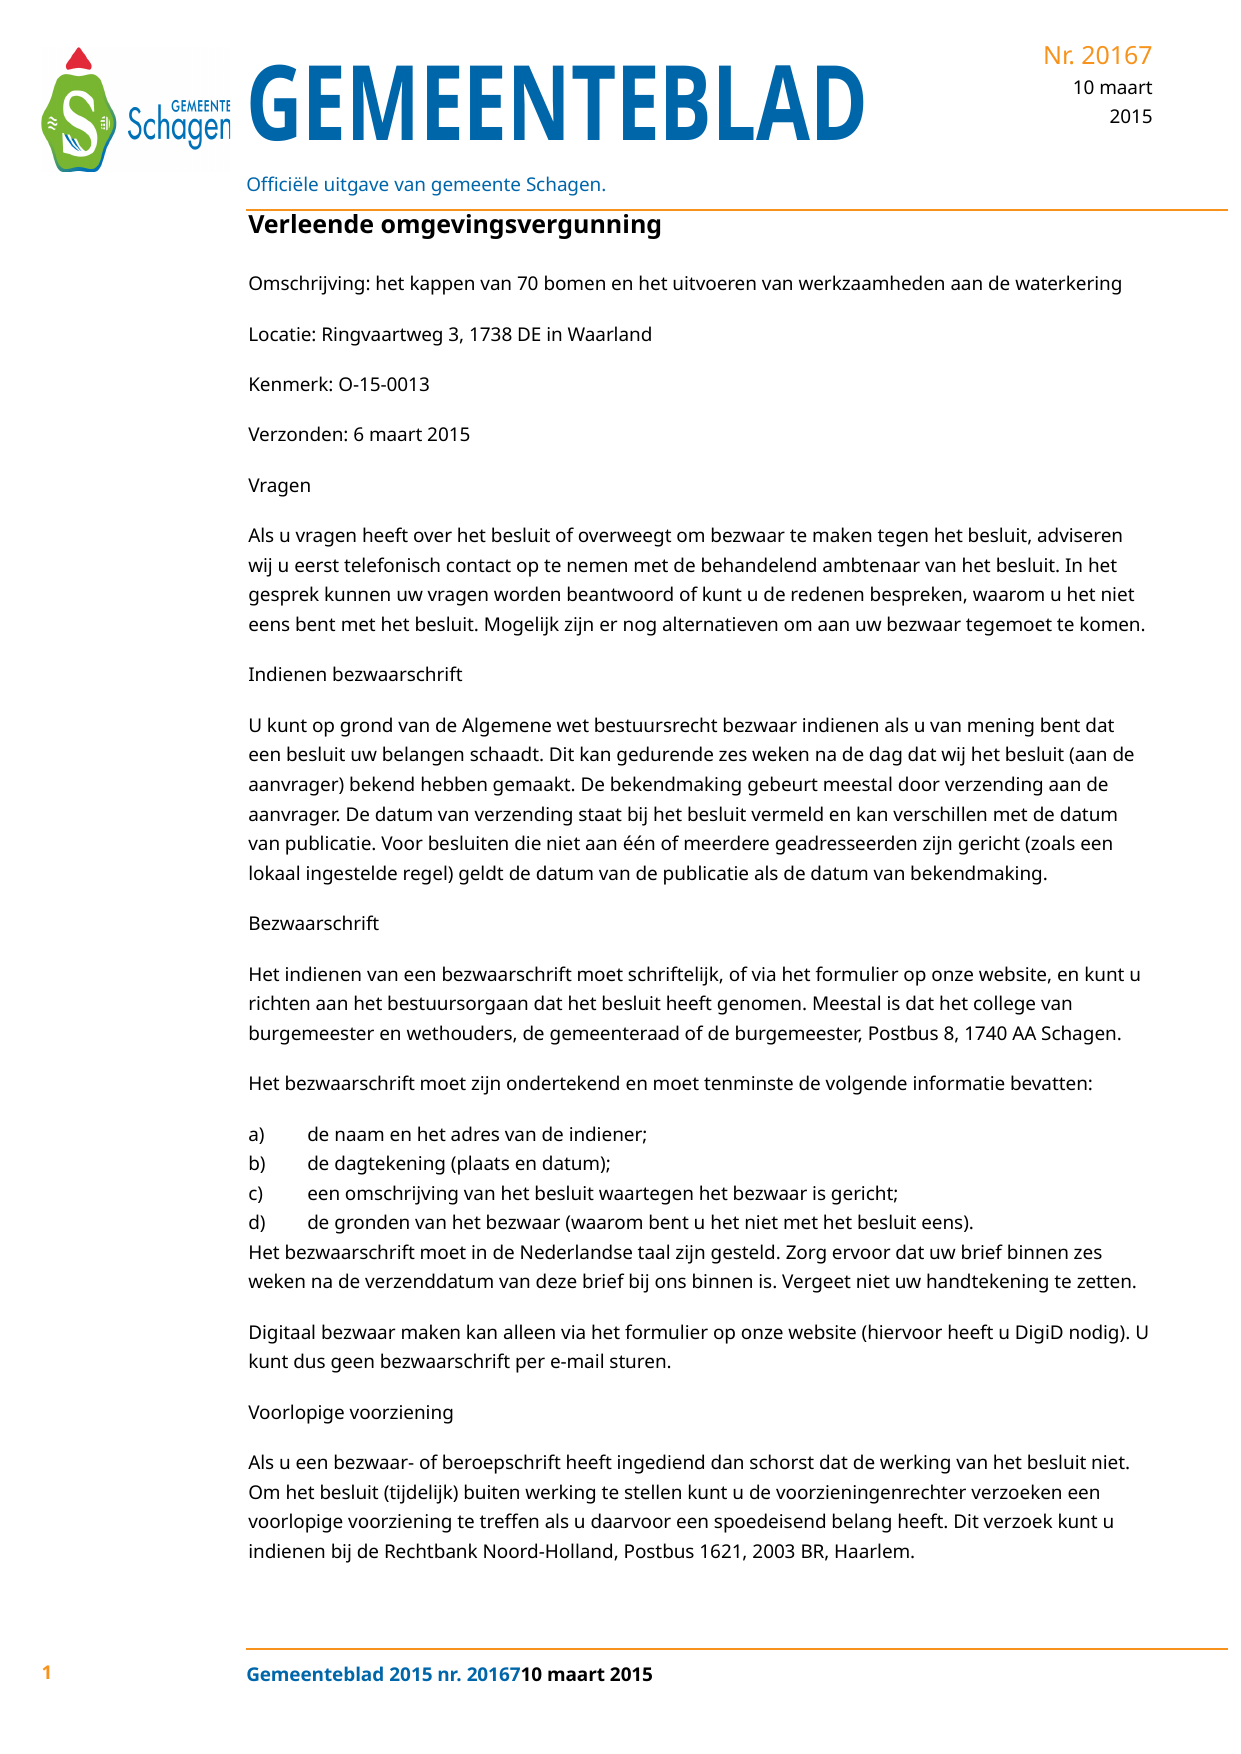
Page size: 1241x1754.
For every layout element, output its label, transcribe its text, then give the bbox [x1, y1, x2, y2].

list een omschrijving van het besluit waartegen het bezwaar is gericht; [248, 1180, 1152, 1206]
text Het bezwaarschrift moet in de Nederlandse taal zijn gesteld. Zorg ervoor dat uw brief binnen zes weken na de verzenddatum van deze brief bij ons binnen is. Vergeet niet uw handtekening te zetten. [248, 1239, 1152, 1294]
text Verzonden: 6 maart 2015 [248, 422, 1152, 447]
list de gronden van het bezwaar (waarom bent u het niet met het besluit eens). [248, 1209, 1152, 1235]
text Het bezwaarschrift moet zijn ondertekend en moet tenminste de volgende informatie bevatten: [248, 1070, 1152, 1096]
text Verleende omgevingsvergunning [248, 211, 1152, 241]
list de dagtekening (plaats en datum); [248, 1150, 1152, 1176]
text Indienen bezwaarschrift [248, 662, 1152, 687]
list de naam en het adres van de indiener; [248, 1121, 1152, 1146]
text Het indienen van een bezwaarschrift moet schriftelijk, of via het formulier op onze website, en kunt u richten aan het bestuursorgaan dat het besluit heeft genomen. Meestal is dat het college van burgemeester en wethouders, de gemeenteraad of de burgemeester, Postbus 8, 1740 AA Schagen. [248, 961, 1152, 1046]
text U kunt op grond van de Algemene wet bestuursrecht bezwaar indienen als u van mening bent dat een besluit uw belangen schaadt. Dit kan gedurende zes weken na de dag dat wij het besluit (aan de aanvrager) bekend hebben gemaakt. De bekendmaking gebeurt meestal door verzending aan de aanvrager. De datum van verzending staat bij het besluit vermeld en kan verschillen met de datum van publicatie. Voor besluiten die niet aan één of meerdere geadresseerden zijn gericht (zoals een lokaal ingestelde regel) geldt de datum van de publicatie als de datum van bekendmaking. [248, 712, 1152, 886]
text Vragen [248, 472, 1152, 498]
text Bezwaarschrift [248, 910, 1152, 936]
text Locatie: Ringvaartweg 3, 1738 DE in Waarland [248, 321, 1152, 346]
text Voorlopige voorziening [248, 1399, 1152, 1425]
text Als u vragen heeft over het besluit of overweegt om bezwaar te maken tegen het besluit, adviseren wij u eerst telefonisch contact op te nemen met de behandelend ambtenaar van het besluit. In het gesprek kunnen uw vragen worden beantwoord of kunt u de redenen bespreken, waarom u het niet eens bent met het besluit. Mogelijk zijn er nog alternatieven om aan uw bezwaar tegemoet te komen. [248, 522, 1152, 637]
picture [41, 47, 231, 172]
text Kenmerk: O-15-0013 [248, 371, 1152, 397]
text Als u een bezwaar- of beroepschrift heeft ingediend dan schorst dat de werking van het besluit niet. Om het besluit (tijdelijk) buiten werking te stellen kunt u de voorzieningenrechter verzoeken een voorlopige voorziening te treffen als u daarvoor een spoedeisend belang heeft. Dit verzoek kunt u indienen bij de Rechtbank Noord-Holland, Postbus 1621, 2003 BR, Haarlem. [248, 1449, 1152, 1564]
text Digitaal bezwaar maken kan alleen via het formulier op onze website (hiervoor heeft u DigiD nodig). U kunt dus geen bezwaarschrift per e-mail sturen. [248, 1319, 1152, 1374]
text Omschrijving: het kappen van 70 bomen en het uitvoeren van werkzaamheden aan de waterkering [248, 270, 1152, 296]
